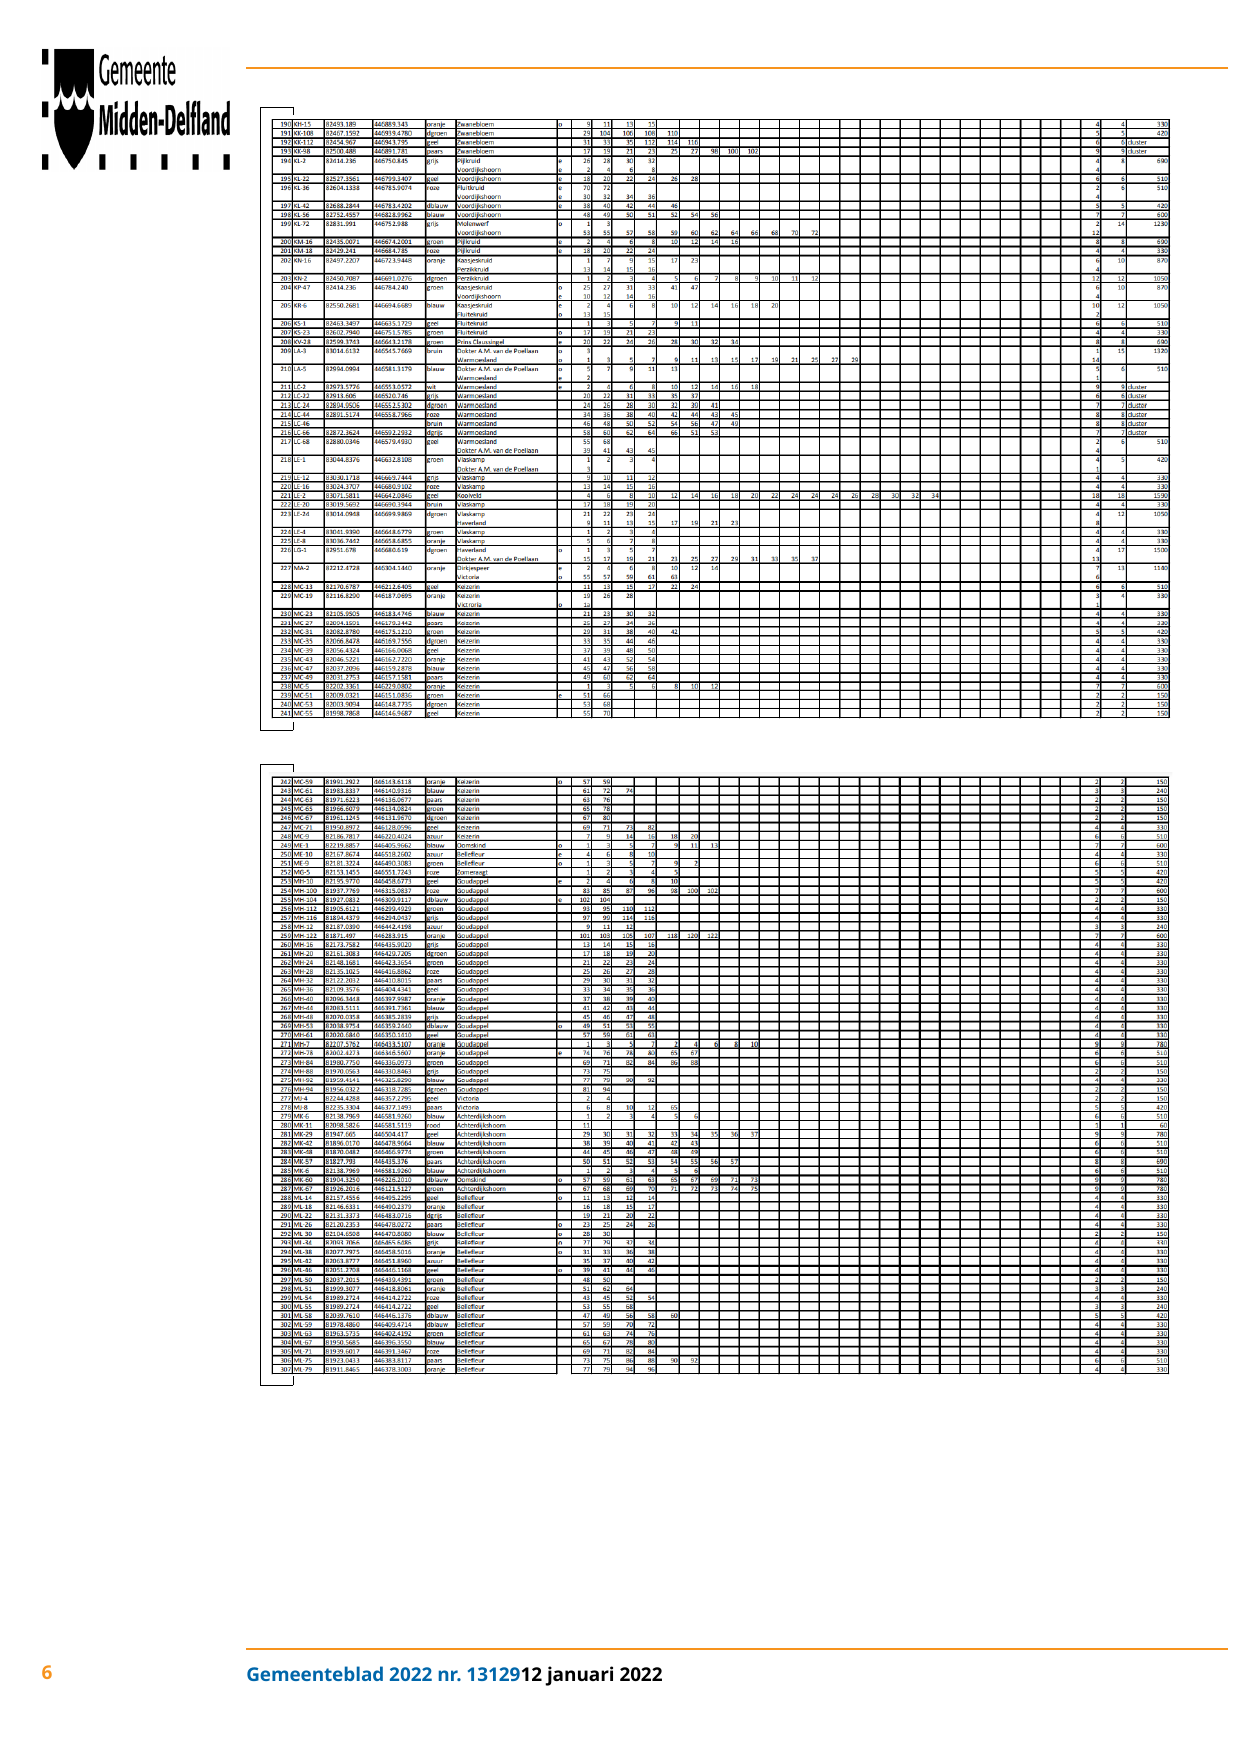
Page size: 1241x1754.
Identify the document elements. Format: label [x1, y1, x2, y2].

picture [268, 772, 1173, 1376]
picture [268, 115, 1173, 722]
picture [41, 47, 231, 172]
